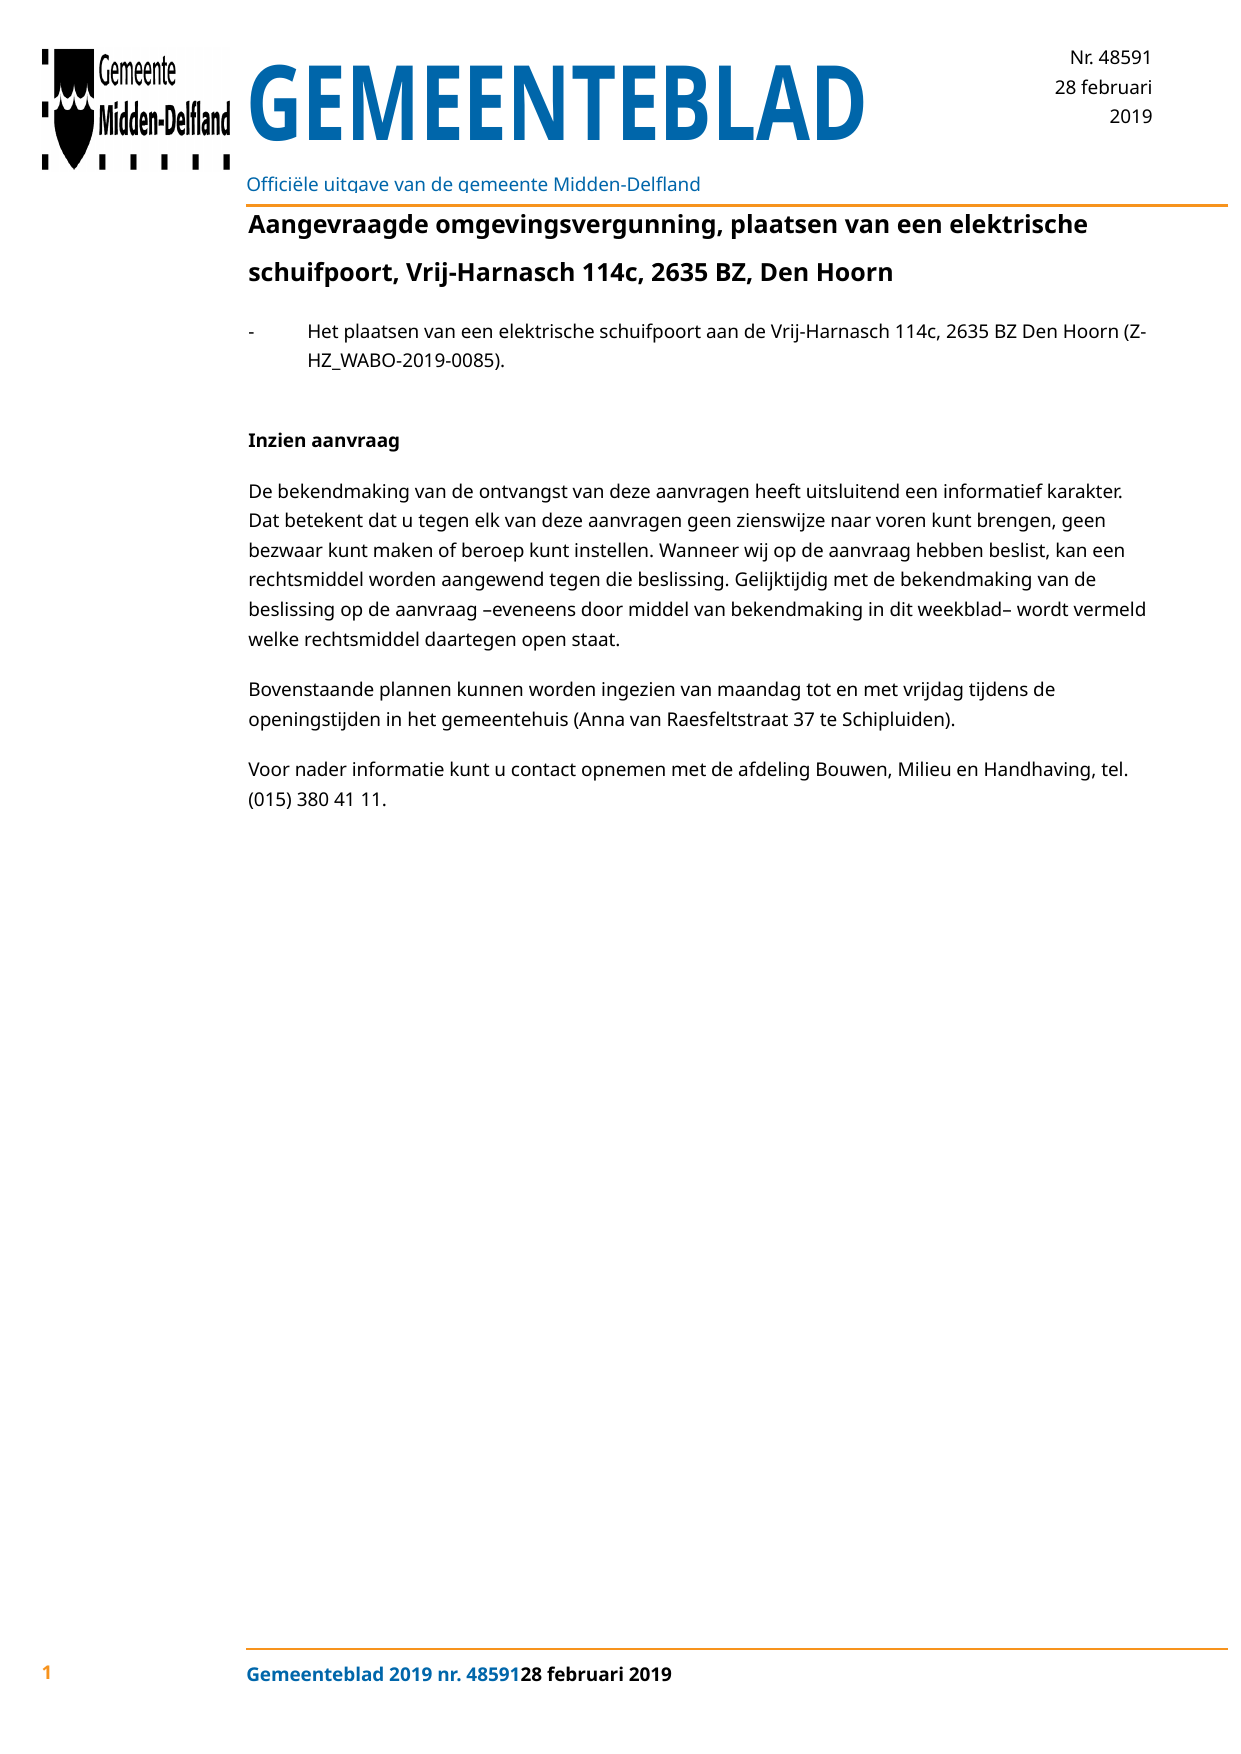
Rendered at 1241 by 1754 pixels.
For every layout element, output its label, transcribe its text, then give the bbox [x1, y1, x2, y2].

text Bovenstaande plannen kunnen worden ingezien van maandag tot en met vrijdag tijdens de openingstijden in het gemeentehuis (Anna van Raesfeltstraat 37 te Schipluiden). [248, 676, 1152, 732]
text De bekendmaking van de ontvangst van deze aanvragen heeft uitsluitend een informatief karakter. Dat betekent dat u tegen elk van deze aanvragen geen zienswijze naar voren kunt brengen, geen bezwaar kunt maken of beroep kunt instellen. Wanneer wij op de aanvraag hebben beslist, kan een rechtsmiddel worden aangewend tegen die beslissing. Gelijktijdig met de bekendmaking van de beslissing op de aanvraag –eveneens door middel van bekendmaking in dit weekblad– wordt vermeld welke rechtsmiddel daartegen open staat. [248, 478, 1152, 652]
picture [41, 47, 231, 172]
text Aangevraagde omgevingsvergunning, plaatsen van een elektrische schuifpoort, Vrij-Harnasch 114c, 2635 BZ, Den Hoorn [248, 207, 1152, 288]
text Inzien aanvraag [248, 427, 1152, 453]
text Voor nader informatie kunt u contact opnemen met de afdeling Bouwen, Milieu en Handhaving, tel. (015) 380 41 11. [248, 756, 1152, 812]
list Het plaatsen van een elektrische schuifpoort aan de Vrij-Harnasch 114c, 2635 BZ Den Hoorn (Z-HZ_WABO-2019-0085). [248, 318, 1152, 373]
